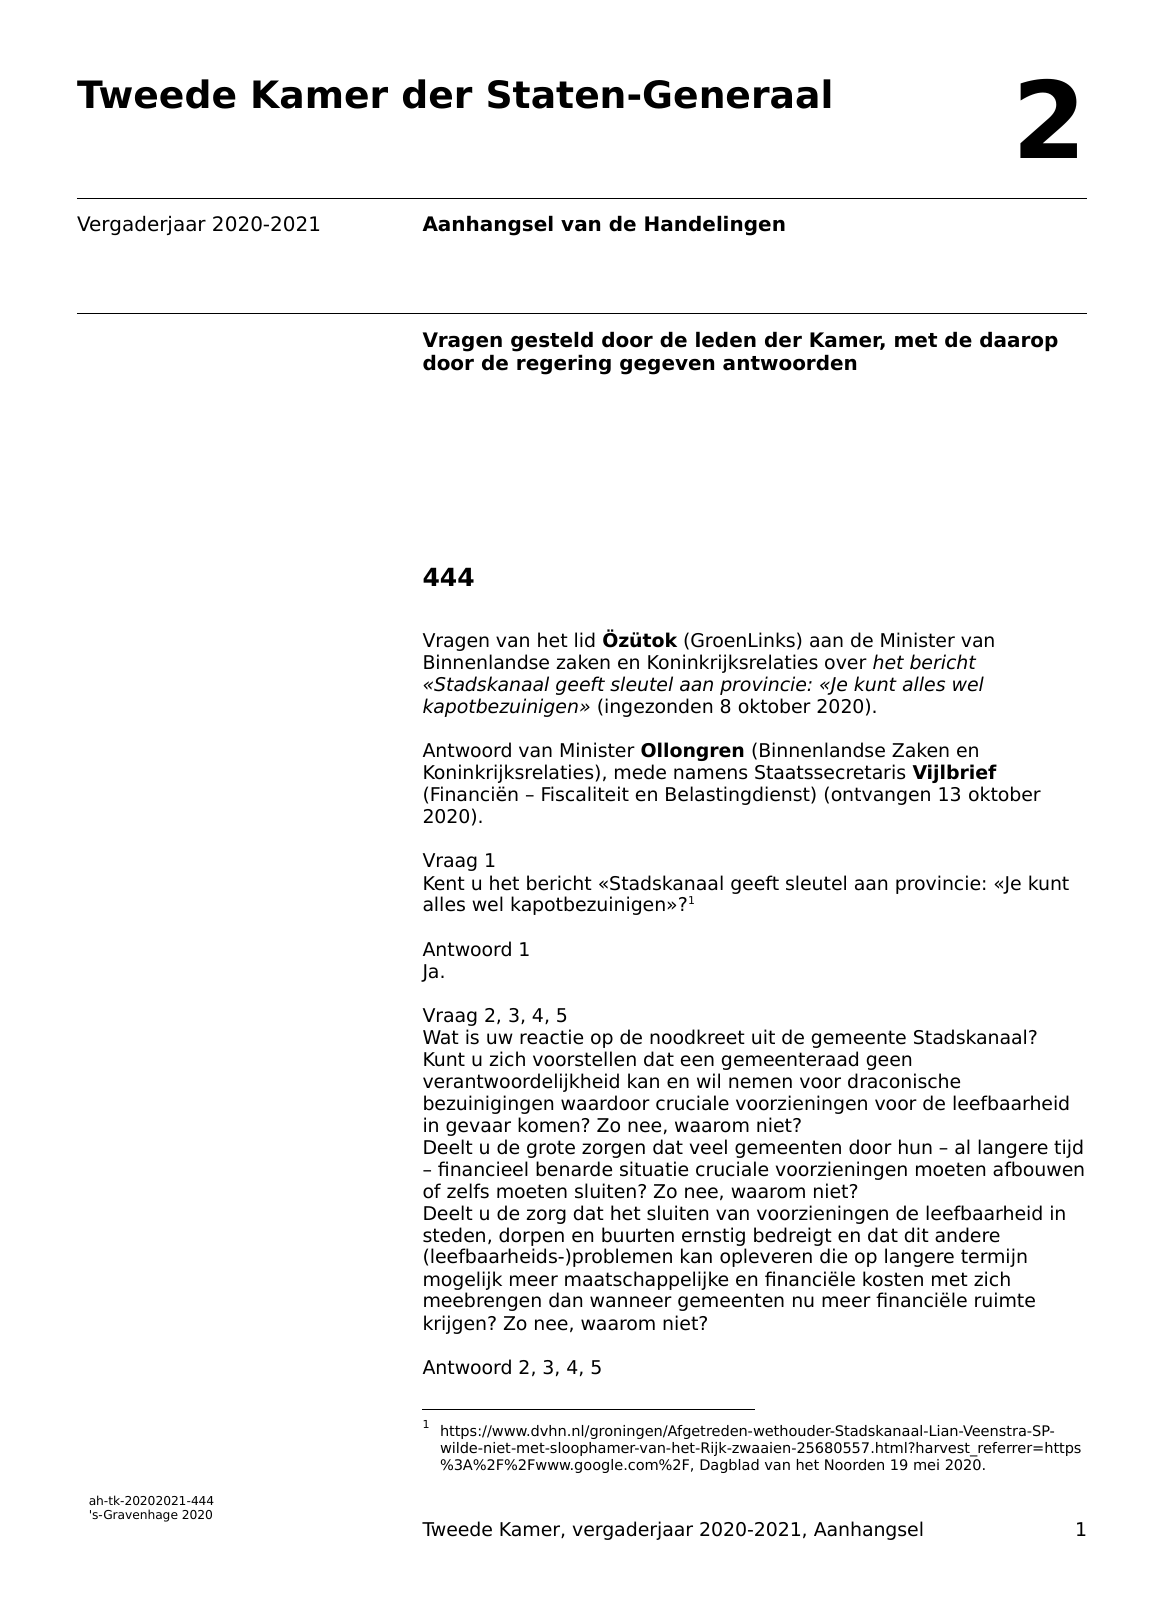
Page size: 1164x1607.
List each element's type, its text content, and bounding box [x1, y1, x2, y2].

text 444 [422, 563, 1087, 592]
table_cell Vragen gesteld door de leden der Kamer, met de daarop door de regering gegeven antwoorden [422, 314, 1087, 375]
text 's-Gravenhage 2020 [88, 1508, 323, 1522]
text Wat is uw reactie op de noodkreet uit de gemeente Stadskanaal? [422, 1027, 1087, 1049]
table_cell Vergaderjaar 2020-2021 [77, 199, 422, 313]
text https://www.dvhn.nl/groningen/Afgetreden-wethouder-Stadskanaal-Lian-Veenstra-SP-wilde-niet-met-sloophamer-van-het-Rijk-zwaaien-25680557.html?harvest_referrer=https%3A%2F%2Fwww.google.com%2F, Dagblad van het Noorden 19 mei 2020. [422, 1418, 1087, 1474]
text Deelt u de grote zorgen dat veel gemeenten door hun – al langere tijd – financieel benarde situatie cruciale voorzieningen moeten afbouwen of zelfs moeten sluiten? Zo nee, waarom niet? [422, 1137, 1087, 1202]
text Antwoord 2, 3, 4, 5 [422, 1357, 1087, 1378]
text Deelt u de zorg dat het sluiten van voorzieningen de leefbaarheid in steden, dorpen en buurten ernstig bedreigt en dat dit andere (leefbaarheids-)problemen kan opleveren die op langere termijn mogelijk meer maatschappelijke en financiële kosten met zich meebrengen dan wanneer gemeenten nu meer financiële ruimte krijgen? Zo nee, waarom niet? [422, 1202, 1087, 1334]
text Vragen van het lid Özütok (GroenLinks) aan de Minister van Binnenlandse zaken en Koninkrijksrelaties over het bericht «Stadskanaal geeft sleutel aan provincie: «Je kunt alles wel kapotbezuinigen» (ingezonden 8 oktober 2020). [422, 630, 1087, 718]
text Vraag 2, 3, 4, 5 [422, 1005, 1087, 1027]
text Kent u het bericht «Stadskanaal geeft sleutel aan provincie: «Je kunt alles wel kapotbezuinigen»? [422, 872, 1087, 916]
table_header Tweede Kamer der Staten-Generaal [77, 59, 886, 198]
text ah-tk-20202021-444 [88, 1494, 323, 1508]
text Vraag 1 [422, 850, 1087, 872]
table_header 2 [886, 59, 1087, 198]
table_cell [77, 314, 422, 375]
table_cell Aanhangsel van de Handelingen [422, 199, 1087, 313]
text Antwoord 1 [422, 938, 1087, 961]
text Kunt u zich voorstellen dat een gemeenteraad geen verantwoordelijkheid kan en wil nemen voor draconische bezuinigingen waardoor cruciale voorzieningen voor de leefbaarheid in gevaar komen? Zo nee, waarom niet? [422, 1049, 1087, 1137]
text Ja. [422, 961, 1087, 982]
text Antwoord van Minister Ollongren (Binnenlandse Zaken en Koninkrijksrelaties), mede namens Staatssecretaris Vijlbrief (Financiën – Fiscaliteit en Belastingdienst) (ontvangen 13 oktober 2020). [422, 740, 1087, 828]
